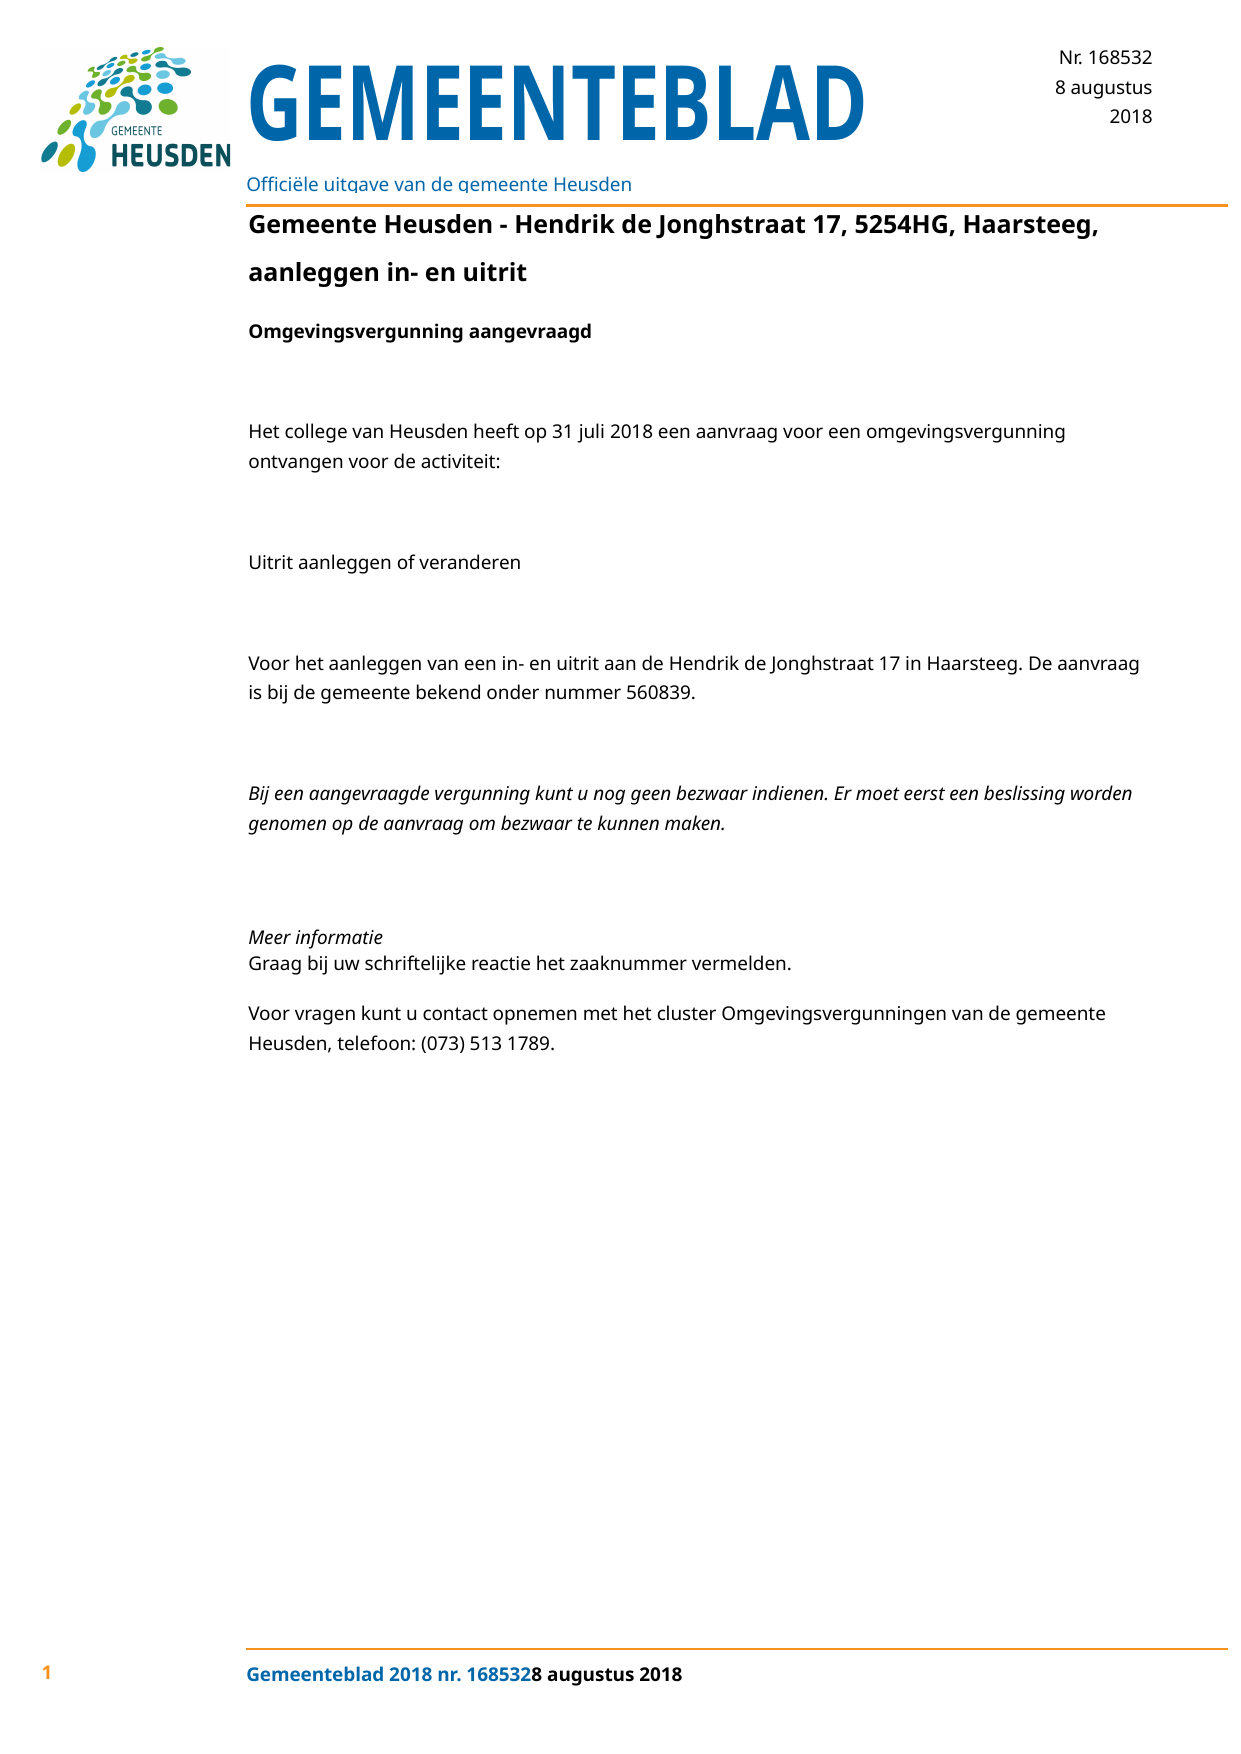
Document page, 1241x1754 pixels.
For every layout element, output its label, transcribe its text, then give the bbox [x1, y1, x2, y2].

text Voor vragen kunt u contact opnemen met het cluster Omgevingsvergunningen van de gemeente Heusden, telefoon: (073) 513 1789. [248, 1001, 1152, 1056]
text Bij een aangevraagde vergunning kunt u nog geen bezwaar indienen. Er moet eerst een beslissing worden genomen op de aanvraag om bezwaar te kunnen maken. [248, 780, 1152, 836]
text Gemeente Heusden - Hendrik de Jonghstraat 17, 5254HG, Haarsteeg, aanleggen in- en uitrit [248, 207, 1152, 288]
text Graag bij uw schriftelijke reactie het zaaknummer vermelden. [248, 950, 1152, 976]
text Uitrit aanleggen of veranderen [248, 549, 1152, 575]
text Het college van Heusden heeft op 31 juli 2018 een aanvraag voor een omgevingsvergunning ontvangen voor de activiteit: [248, 419, 1152, 474]
picture [41, 47, 231, 172]
text Voor het aanleggen van een in- en uitrit aan de Hendrik de Jonghstraat 17 in Haarsteeg. De aanvraag is bij de gemeente bekend onder nummer 560839. [248, 650, 1152, 705]
text Omgevingsvergunning aangevraagd [248, 318, 1152, 344]
text Meer informatie [248, 924, 1152, 950]
